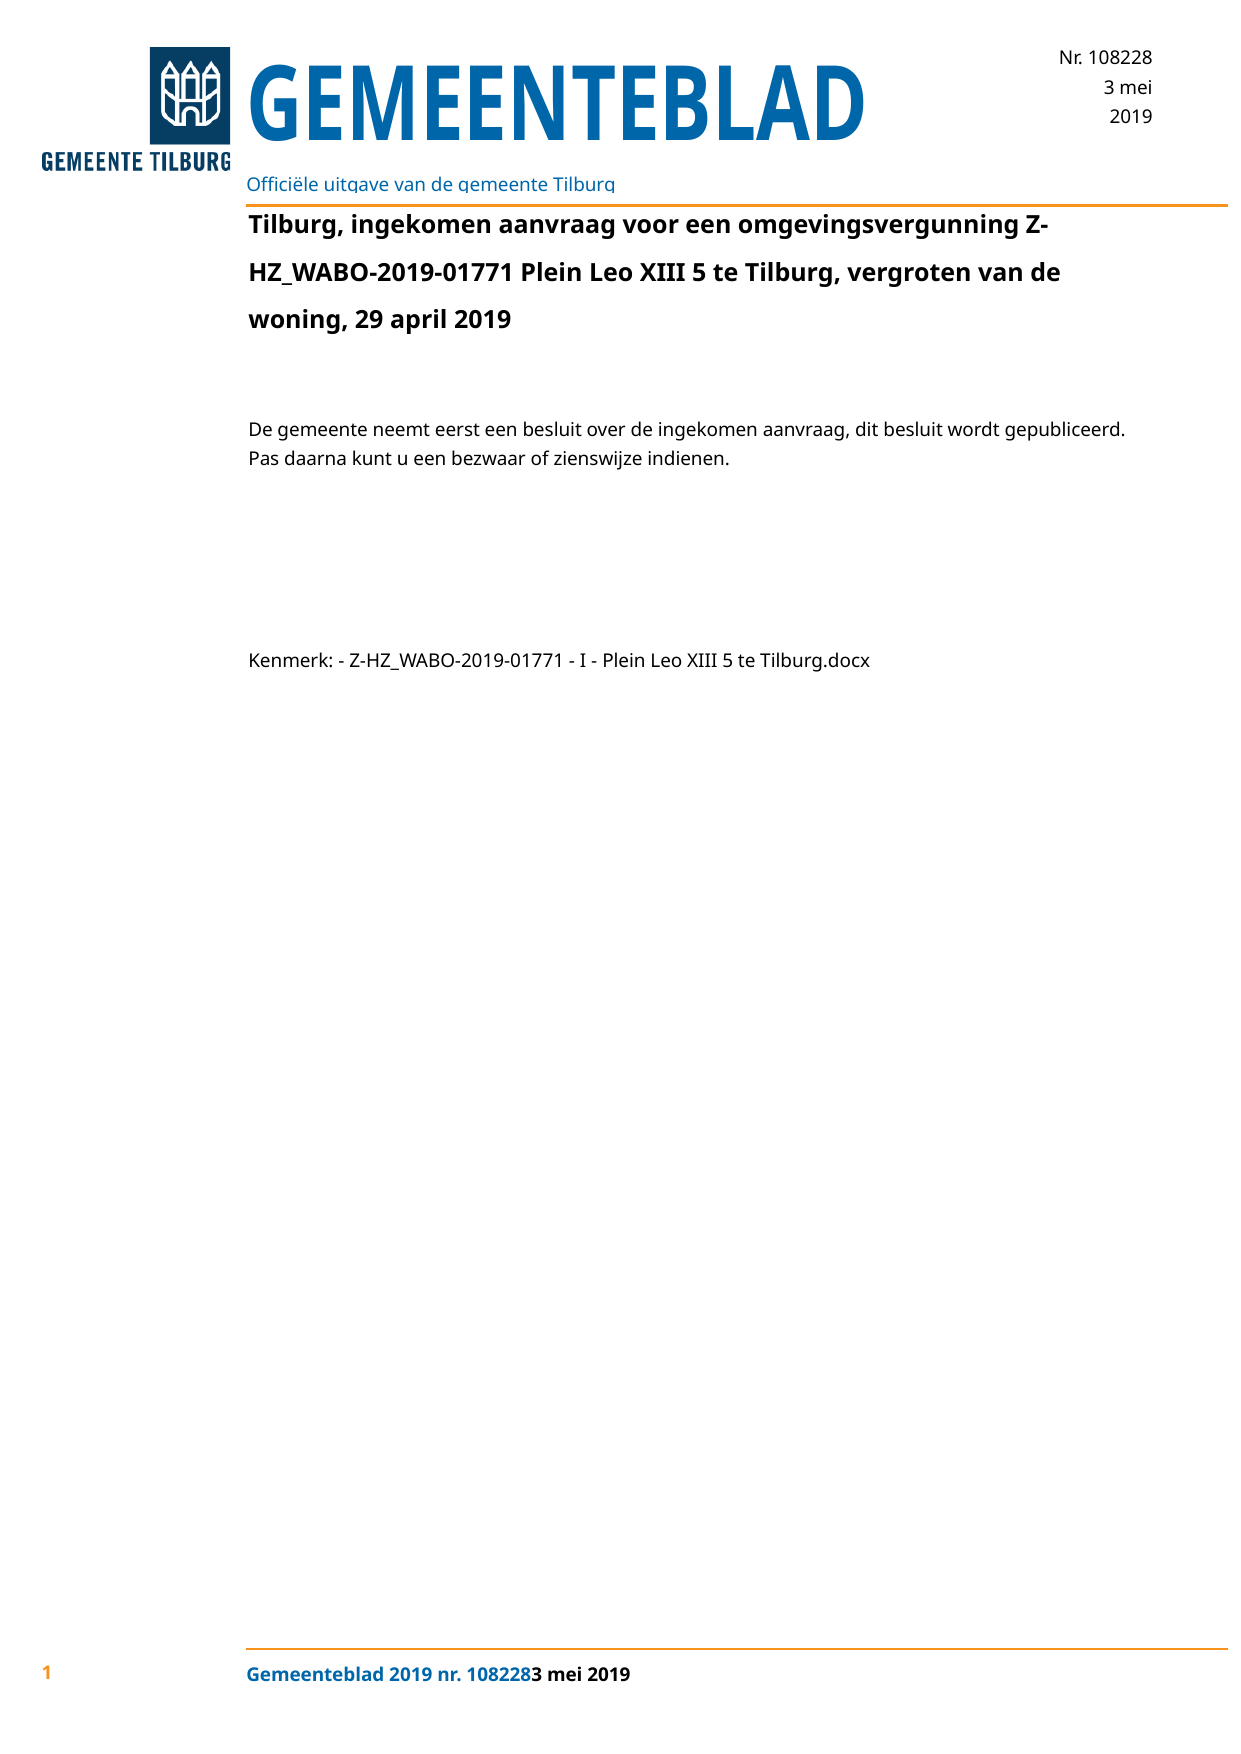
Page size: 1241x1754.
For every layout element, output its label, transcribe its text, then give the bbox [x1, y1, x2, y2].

text Tilburg, ingekomen aanvraag voor een omgevingsvergunning Z-HZ_WABO-2019-01771 Plein Leo XIII 5 te Tilburg, vergroten van de woning, 29 april 2019 [248, 207, 1152, 336]
picture [41, 47, 231, 172]
text Kenmerk: - Z-HZ_WABO-2019-01771 - I - Plein Leo XIII 5 te Tilburg.docx [248, 647, 1152, 673]
text De gemeente neemt eerst een besluit over de ingekomen aanvraag, dit besluit wordt gepubliceerd. Pas daarna kunt u een bezwaar of zienswijze indienen. [248, 416, 1152, 471]
